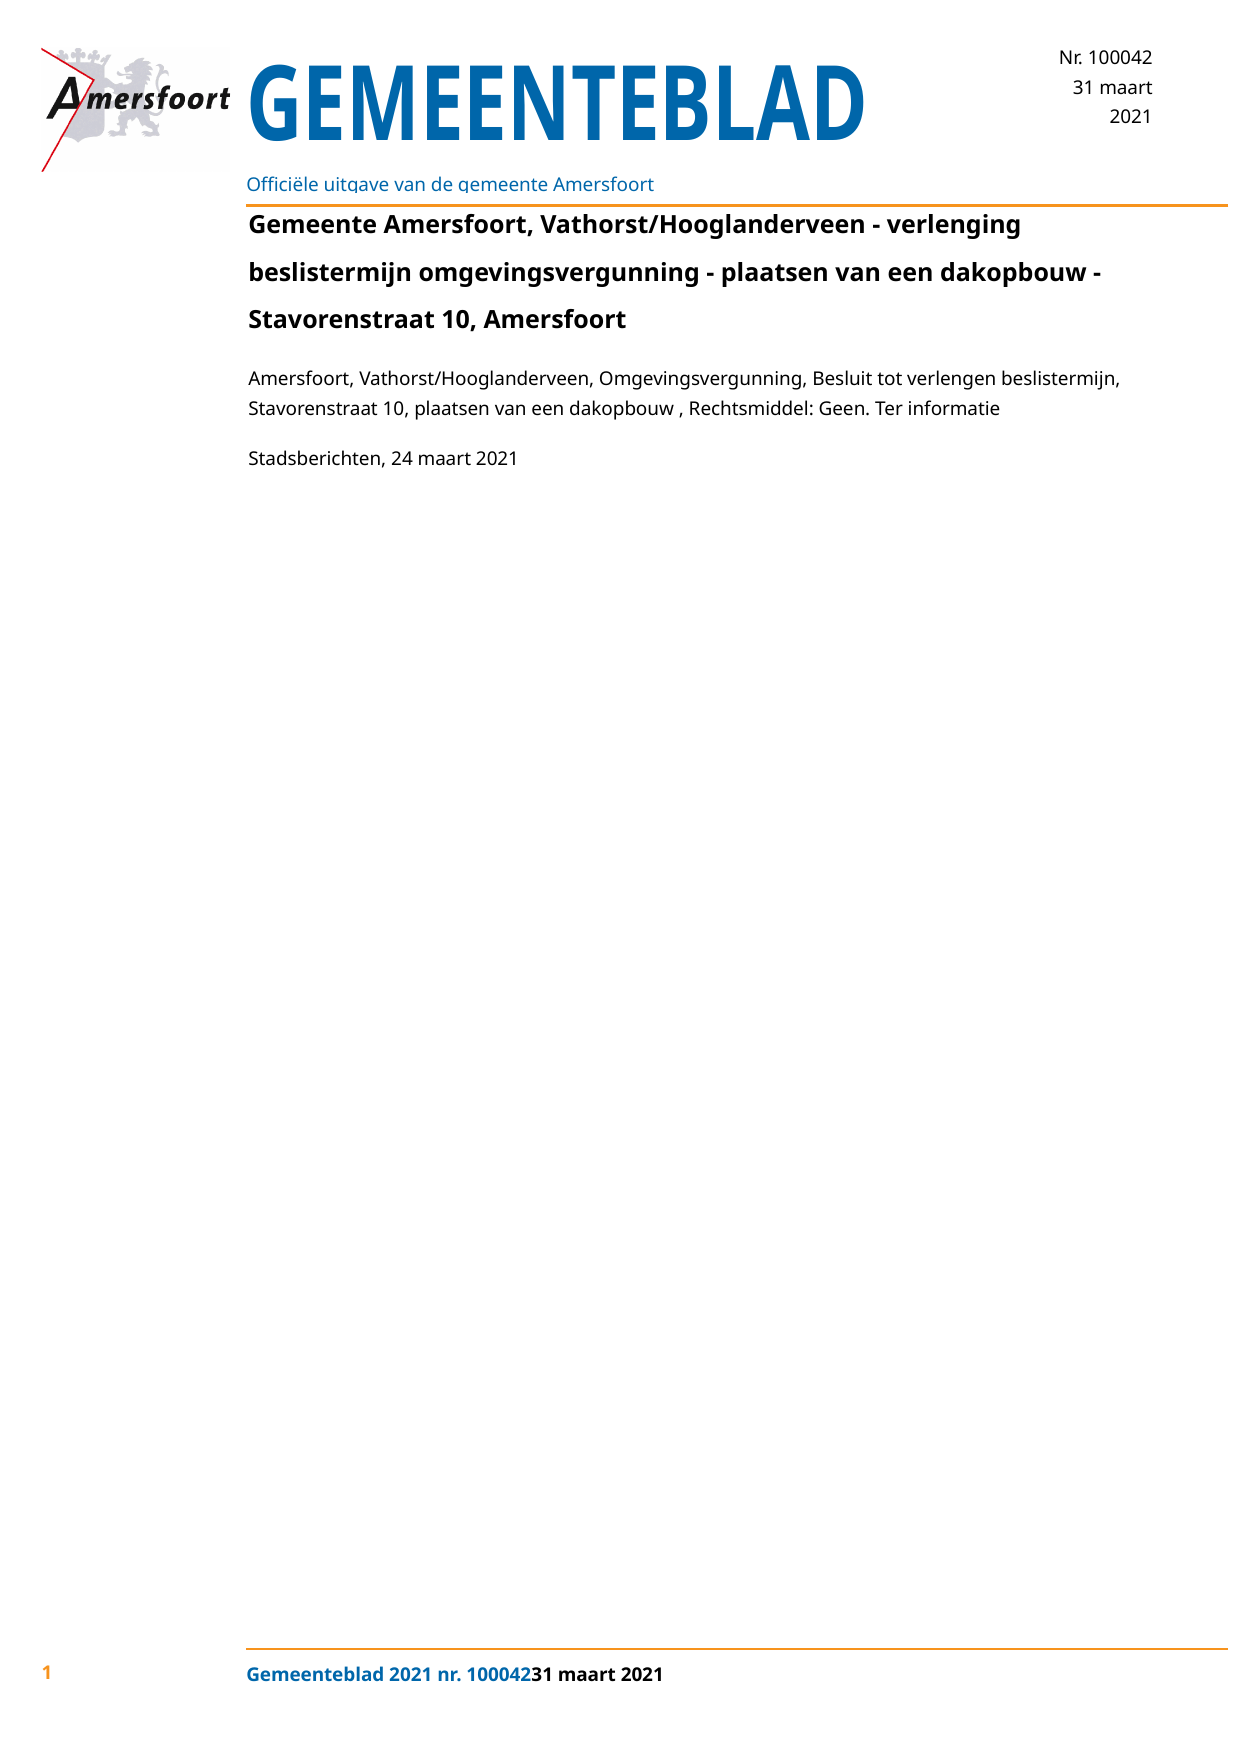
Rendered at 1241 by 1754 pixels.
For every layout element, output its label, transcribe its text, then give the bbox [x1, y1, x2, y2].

picture [41, 47, 231, 172]
text Gemeente Amersfoort, Vathorst/Hooglanderveen - verlenging beslistermijn omgevingsvergunning - plaatsen van een dakopbouw - Stavorenstraat 10, Amersfoort [248, 207, 1152, 336]
text Stadsberichten, 24 maart 2021 [248, 446, 1152, 471]
text Amersfoort, Vathorst/Hooglanderveen, Omgevingsvergunning, Besluit tot verlengen beslistermijn, Stavorenstraat 10, plaatsen van een dakopbouw , Rechtsmiddel: Geen. Ter informatie [248, 366, 1152, 421]
